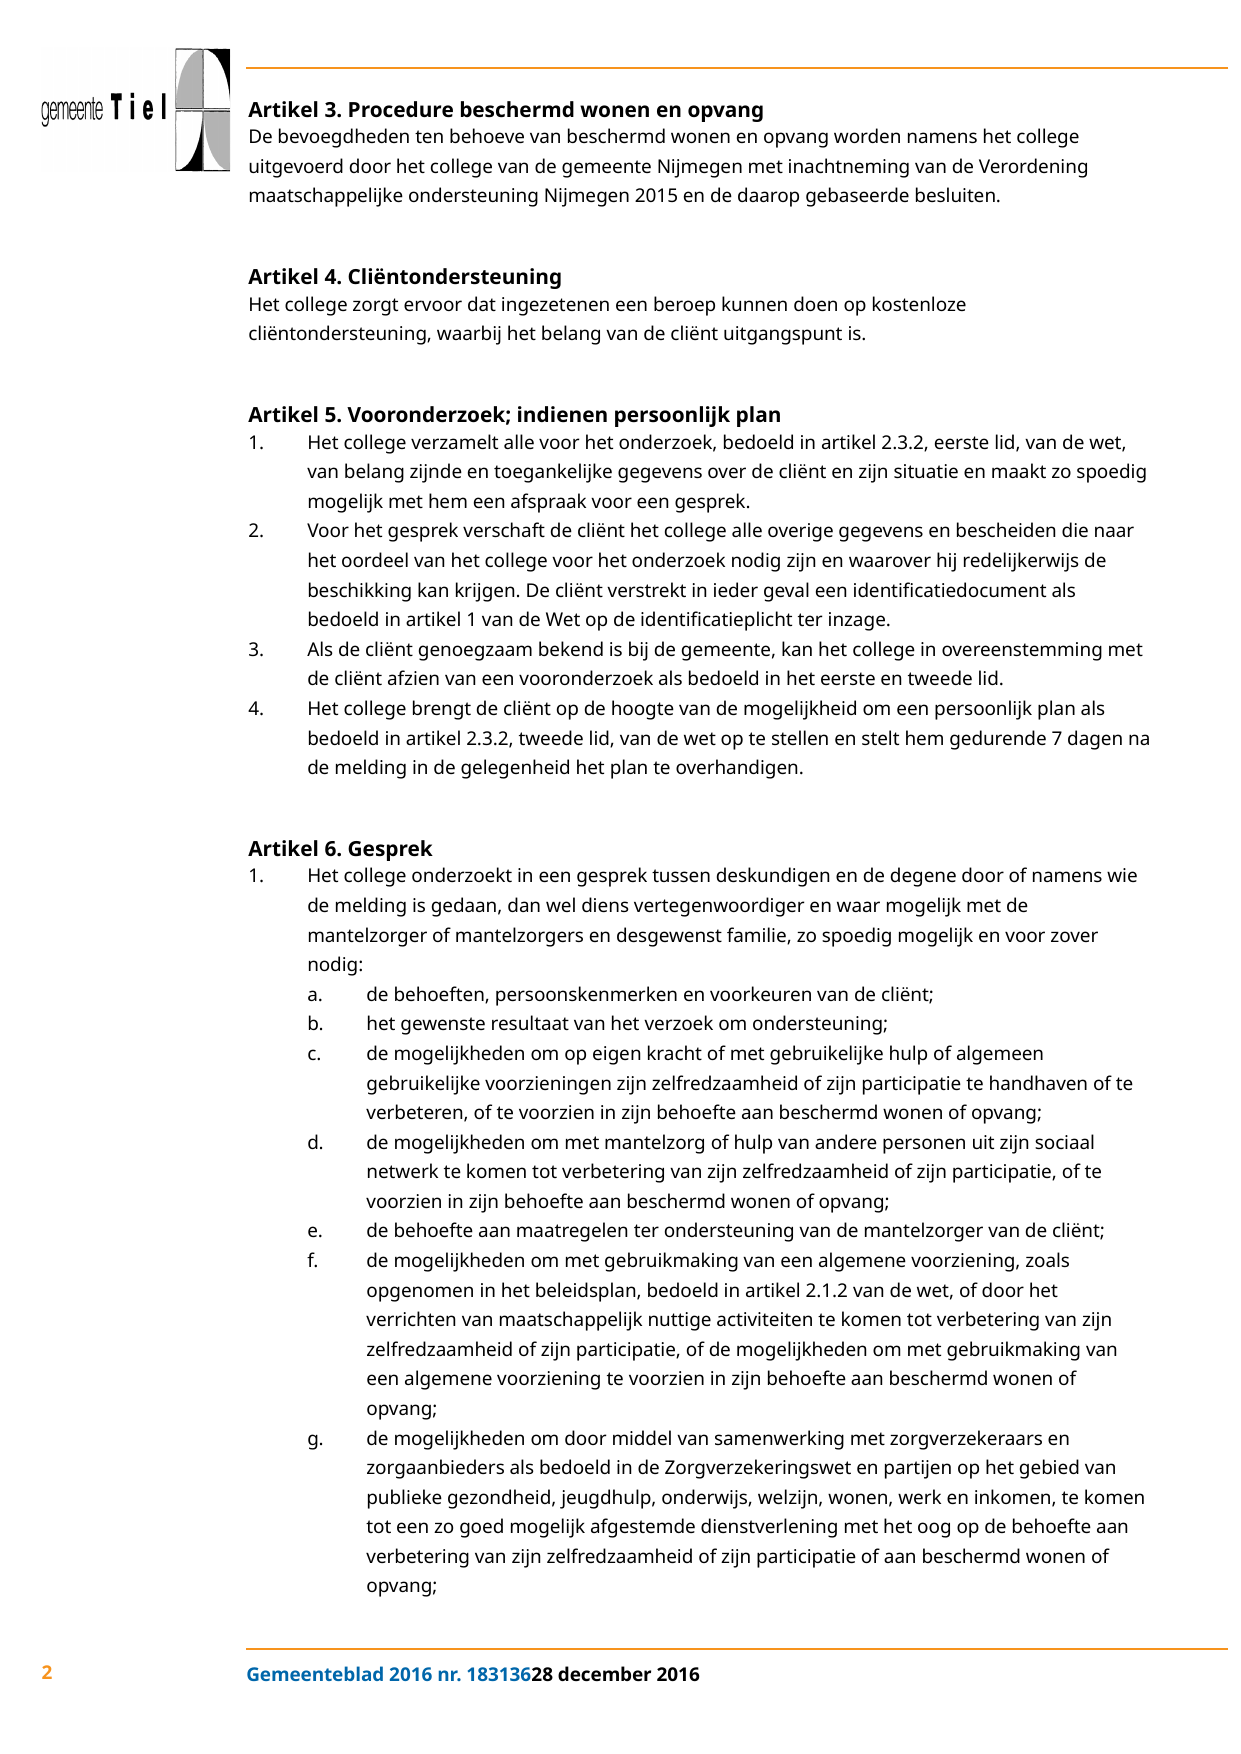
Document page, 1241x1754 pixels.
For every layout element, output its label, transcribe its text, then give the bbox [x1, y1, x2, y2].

text De bevoegdheden ten behoeve van beschermd wonen en opvang worden namens het college uitgevoerd door het college van de gemeente Nijmegen met inachtneming van de Verordening maatschappelijke ondersteuning Nijmegen 2015 en de daarop gebaseerde besluiten. [248, 123, 1152, 208]
list Het college verzamelt alle voor het onderzoek, bedoeld in artikel 2.3.2, eerste lid, van de wet, van belang zijnde en toegankelijke gegevens over de cliënt en zijn situatie en maakt zo spoedig mogelijk met hem een afspraak voor een gesprek. [248, 429, 1152, 514]
picture [41, 47, 231, 172]
list de behoefte aan maatregelen ter ondersteuning van de mantelzorger van de cliënt; [307, 1218, 1152, 1243]
list het gewenste resultaat van het verzoek om ondersteuning; [307, 1011, 1152, 1036]
text Artikel 6. Gesprek [248, 834, 1152, 863]
text Artikel 3. Procedure beschermd wonen en opvang [248, 95, 1152, 123]
text Artikel 5. Vooronderzoek; indienen persoonlijk plan [248, 400, 1152, 429]
list de behoeften, persoonskenmerken en voorkeuren van de cliënt; [307, 981, 1152, 1007]
text Het college zorgt ervoor dat ingezetenen een beroep kunnen doen op kostenloze cliëntondersteuning, waarbij het belang van de cliënt uitgangspunt is. [248, 291, 1152, 346]
list Voor het gesprek verschaft de cliënt het college alle overige gegevens en bescheiden die naar het oordeel van het college voor het onderzoek nodig zijn en waarover hij redelijkerwijs de beschikking kan krijgen. De cliënt verstrekt in ieder geval een identificatiedocument als bedoeld in artikel 1 van de Wet op de identificatieplicht ter inzage. [248, 518, 1152, 632]
list Het college onderzoekt in een gesprek tussen deskundigen en de degene door of namens wie de melding is gedaan, dan wel diens vertegenwoordiger en waar mogelijk met de mantelzorger of mantelzorgers en desgewenst familie, zo spoedig mogelijk en voor zover nodig: [248, 863, 1152, 977]
list de mogelijkheden om door middel van samenwerking met zorgverzekeraars en zorgaanbieders als bedoeld in de Zorgverzekeringswet en partijen op het gebied van publieke gezondheid, jeugdhulp, onderwijs, welzijn, wonen, werk en inkomen, te komen tot een zo goed mogelijk afgestemde dienstverlening met het oog op de behoefte aan verbetering van zijn zelfredzaamheid of zijn participatie of aan beschermd wonen of opvang; [307, 1425, 1152, 1598]
list de mogelijkheden om op eigen kracht of met gebruikelijke hulp of algemeen gebruikelijke voorzieningen zijn zelfredzaamheid of zijn participatie te handhaven of te verbeteren, of te voorzien in zijn behoefte aan beschermd wonen of opvang; [307, 1040, 1152, 1125]
list Als de cliënt genoegzaam bekend is bij de gemeente, kan het college in overeenstemming met de cliënt afzien van een vooronderzoek als bedoeld in het eerste en tweede lid. [248, 636, 1152, 691]
list de mogelijkheden om met mantelzorg of hulp van andere personen uit zijn sociaal netwerk te komen tot verbetering van zijn zelfredzaamheid of zijn participatie, of te voorzien in zijn behoefte aan beschermd wonen of opvang; [307, 1129, 1152, 1214]
list Het college brengt de cliënt op de hoogte van de mogelijkheid om een persoonlijk plan als bedoeld in artikel 2.3.2, tweede lid, van de wet op te stellen en stelt hem gedurende 7 dagen na de melding in de gelegenheid het plan te overhandigen. [248, 695, 1152, 780]
list de mogelijkheden om met gebruikmaking van een algemene voorziening, zoals opgenomen in het beleidsplan, bedoeld in artikel 2.1.2 van de wet, of door het verrichten van maatschappelijk nuttige activiteiten te komen tot verbetering van zijn zelfredzaamheid of zijn participatie, of de mogelijkheden om met gebruikmaking van een algemene voorziening te voorzien in zijn behoefte aan beschermd wonen of opvang; [307, 1247, 1152, 1421]
text Artikel 4. Cliëntondersteuning [248, 262, 1152, 291]
